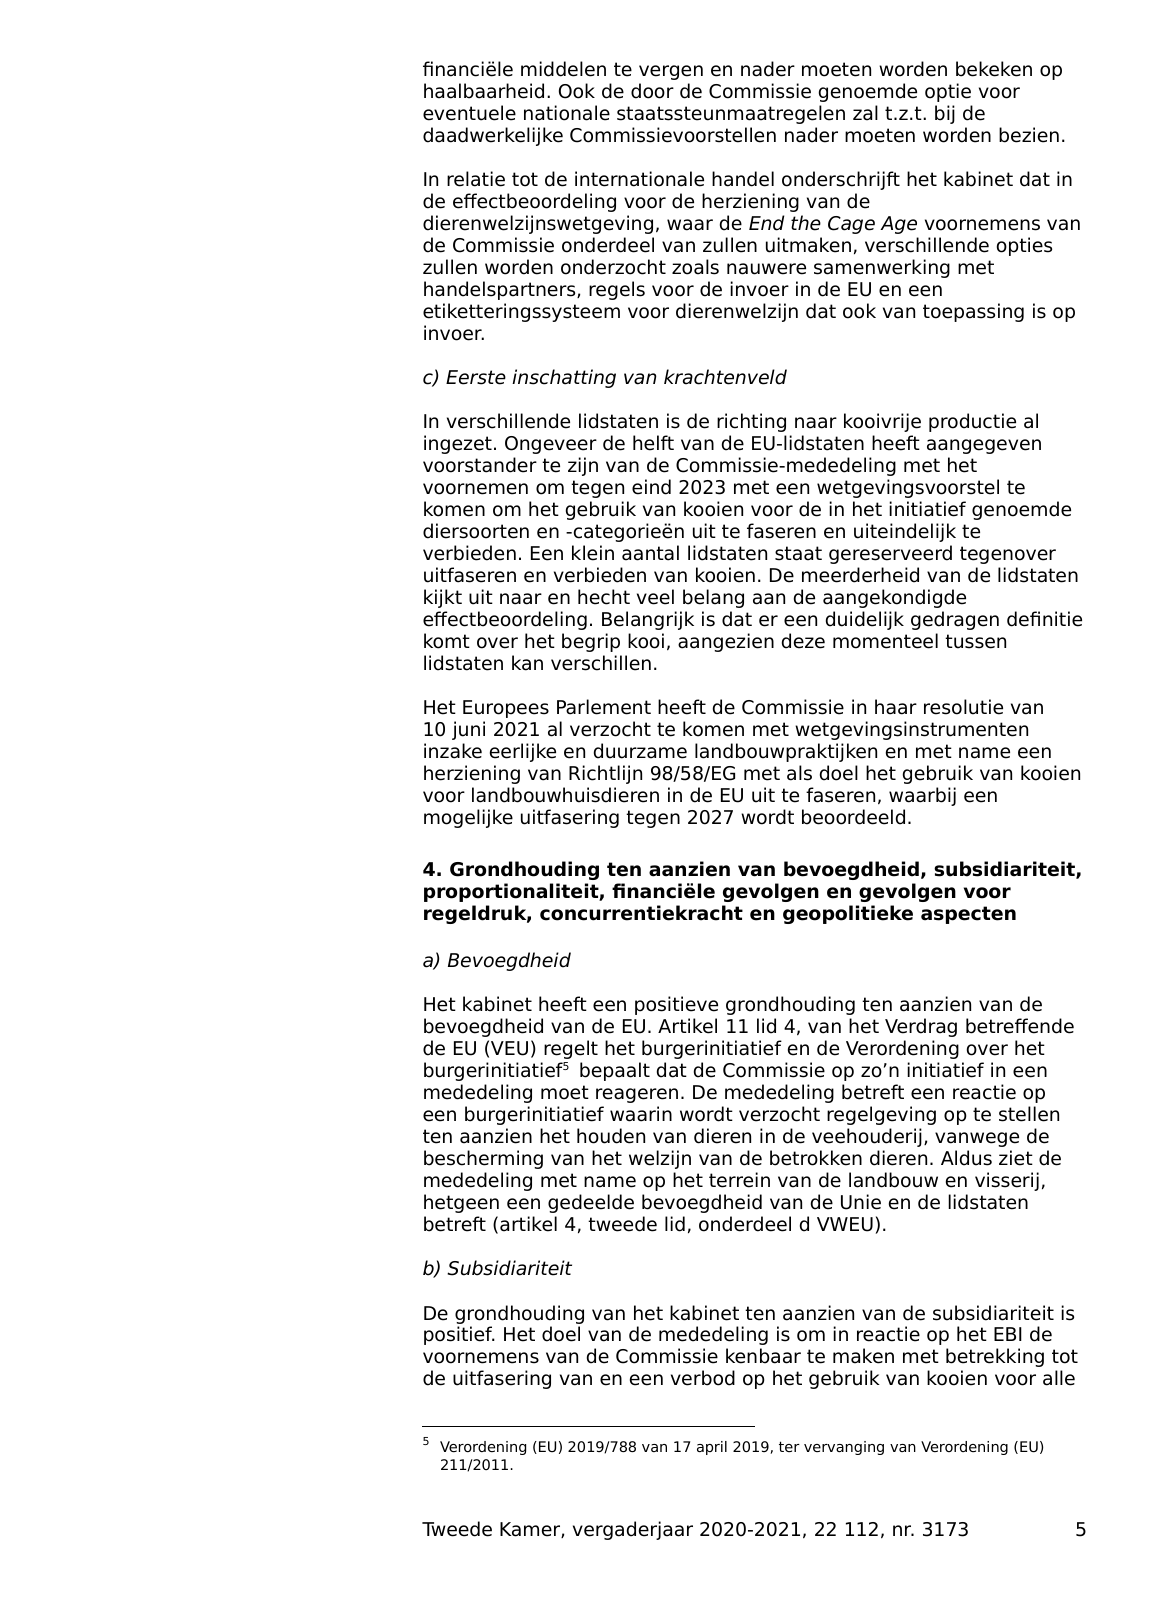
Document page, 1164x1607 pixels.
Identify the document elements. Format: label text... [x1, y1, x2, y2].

text De grondhouding van het kabinet ten aanzien van de subsidiariteit is positief. Het doel van de mededeling is om in reactie op het EBI de voornemens van de Commissie kenbaar te maken met betrekking tot de uitfasering van en een verbod op het gebruik van kooien voor alle [422, 1302, 1087, 1390]
subtitle 4. Grondhouding ten aanzien van bevoegdheid, subsidiariteit, proportionaliteit, financiële gevolgen en gevolgen voor regeldruk, concurrentiekracht en geopolitieke aspecten [422, 859, 1087, 925]
subtitle c) Eerste inschatting van krachtenveld [422, 367, 1087, 389]
text Het kabinet heeft een positieve grondhouding ten aanzien van de bevoegdheid van de EU. Artikel 11 lid 4, van het Verdrag betreffende de EU (VEU) regelt het burgerinitiatief en de Verordening over het burgerinitiatief bepaalt dat de Commissie op zo’n initiatief in een mededeling moet reageren. De mededeling betreft een reactie op een burgerinitiatief waarin wordt verzocht regelgeving op te stellen ten aanzien het houden van dieren in de veehouderij, vanwege de bescherming van het welzijn van de betrokken dieren. Aldus ziet de mededeling met name op het terrein van de landbouw en visserij, hetgeen een gedeelde bevoegdheid van de Unie en de lidstaten betreft (artikel 4, tweede lid, onderdeel d VWEU). [422, 994, 1087, 1236]
text Verordening (EU) 2019/788 van 17 april 2019, ter vervanging van Verordening (EU) 211/2011. [422, 1435, 1087, 1474]
subtitle b) Subsidiariteit [422, 1258, 1087, 1280]
subtitle a) Bevoegdheid [422, 950, 1087, 972]
text Het Europees Parlement heeft de Commissie in haar resolutie van 10 juni 2021 al verzocht te komen met wetgevingsinstrumenten inzake eerlijke en duurzame landbouwpraktijken en met name een herziening van Richtlijn 98/58/EG met als doel het gebruik van kooien voor landbouwhuisdieren in de EU uit te faseren, waarbij een mogelijke uitfasering tegen 2027 wordt beoordeeld. [422, 697, 1087, 829]
text In verschillende lidstaten is de richting naar kooivrije productie al ingezet. Ongeveer de helft van de EU-lidstaten heeft aangegeven voorstander te zijn van de Commissie-mededeling met het voornemen om tegen eind 2023 met een wetgevingsvoorstel te komen om het gebruik van kooien voor de in het initiatief genoemde diersoorten en -categorieën uit te faseren en uiteindelijk te verbieden. Een klein aantal lidstaten staat gereserveerd tegenover uitfaseren en verbieden van kooien. De meerderheid van de lidstaten kijkt uit naar en hecht veel belang aan de aangekondigde effectbeoordeling. Belangrijk is dat er een duidelijk gedragen definitie komt over het begrip kooi, aangezien deze momenteel tussen lidstaten kan verschillen. [422, 411, 1087, 675]
text financiële middelen te vergen en nader moeten worden bekeken op haalbaarheid. Ook de door de Commissie genoemde optie voor eventuele nationale staatssteunmaatregelen zal t.z.t. bij de daadwerkelijke Commissievoorstellen nader moeten worden bezien. [422, 59, 1087, 147]
text In relatie tot de internationale handel onderschrijft het kabinet dat in de effectbeoordeling voor de herziening van de dierenwelzijnswetgeving, waar de End the Cage Age voornemens van de Commissie onderdeel van zullen uitmaken, verschillende opties zullen worden onderzocht zoals nauwere samenwerking met handelspartners, regels voor de invoer in de EU en een etiketteringssysteem voor dierenwelzijn dat ook van toepassing is op invoer. [422, 169, 1087, 345]
